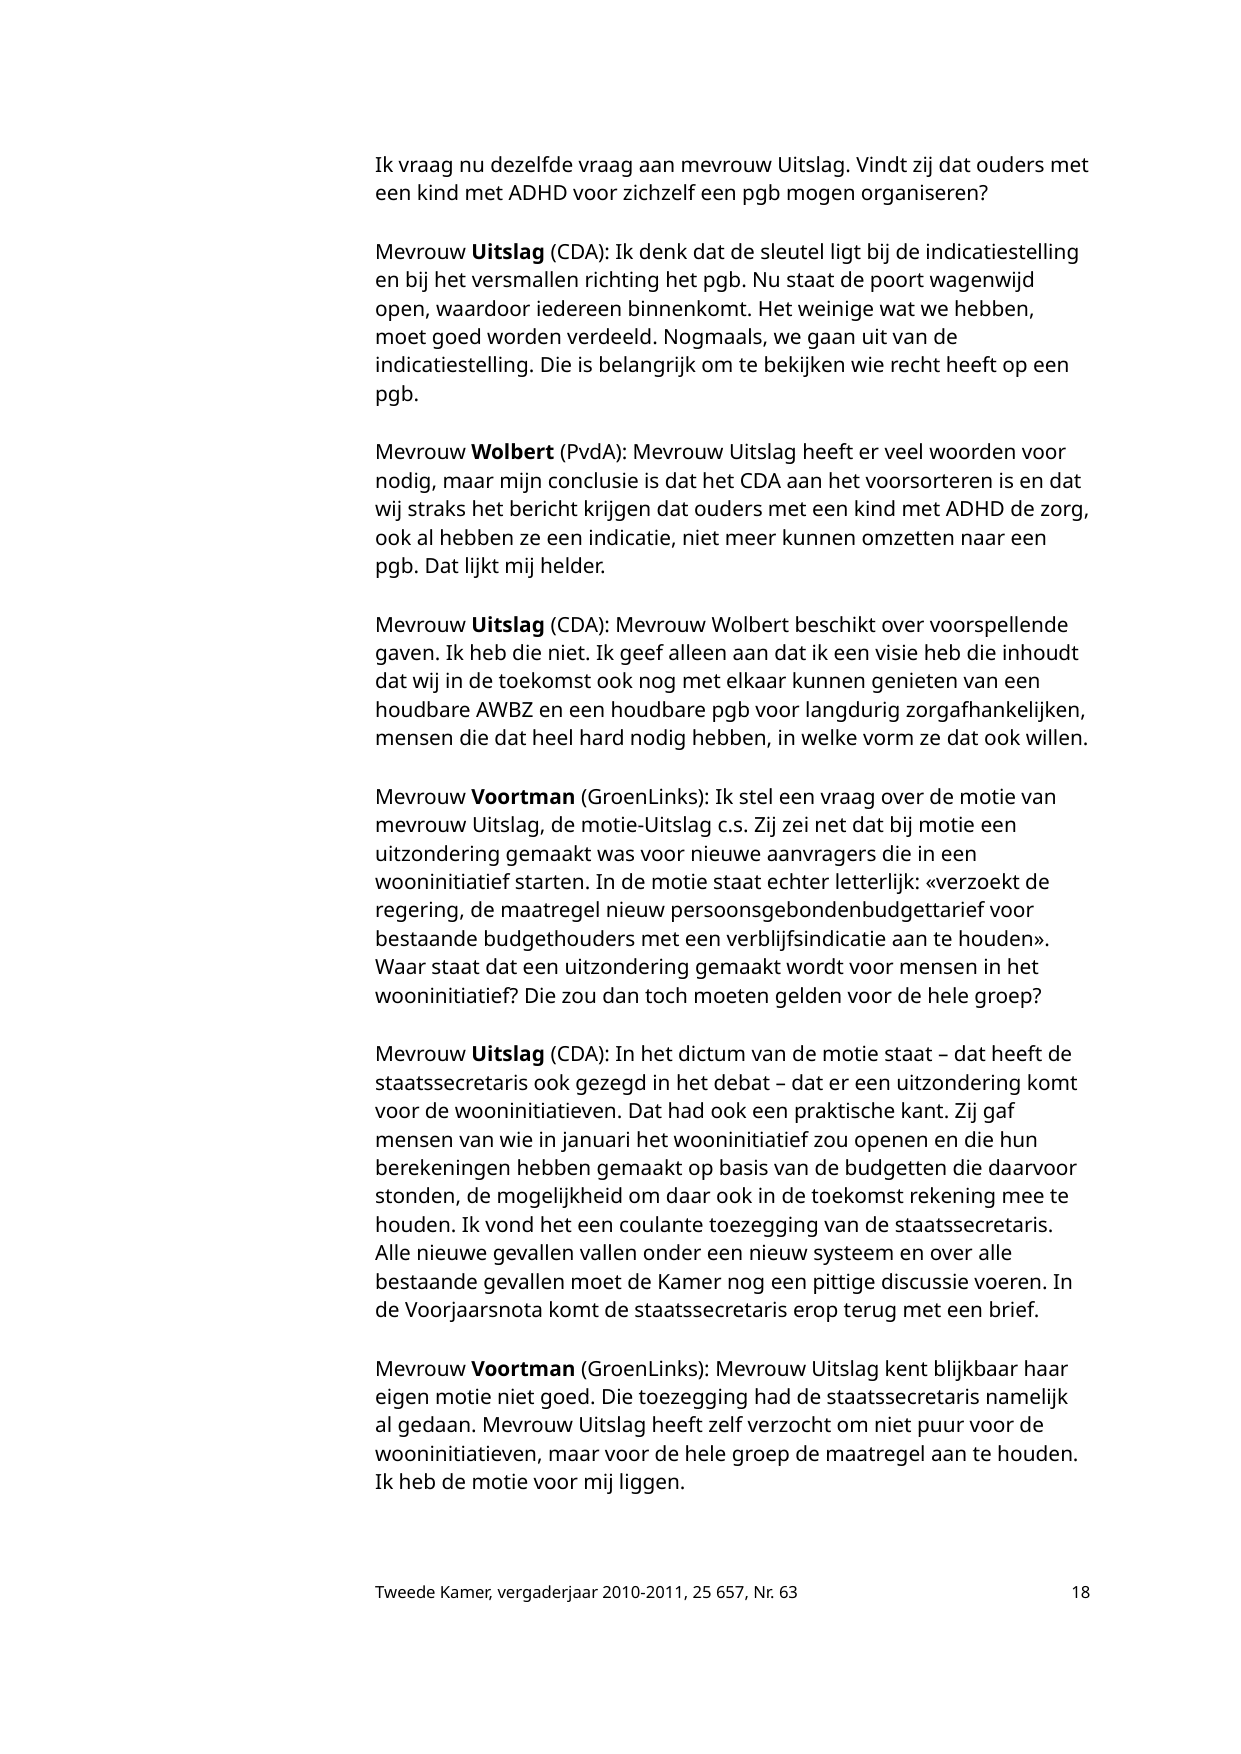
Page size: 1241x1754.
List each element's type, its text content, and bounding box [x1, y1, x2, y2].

text Mevrouw Voortman (GroenLinks): Mevrouw Uitslag kent blijkbaar haar eigen motie niet goed. Die toezegging had de staatssecretaris namelijk al gedaan. Mevrouw Uitslag heeft zelf verzocht om niet puur voor de wooninitiatieven, maar voor de hele groep de maatregel aan te houden. Ik heb de motie voor mij liggen. [375, 1354, 1090, 1496]
text Mevrouw Wolbert (PvdA): Mevrouw Uitslag heeft er veel woorden voor nodig, maar mijn conclusie is dat het CDA aan het voorsorteren is en dat wij straks het bericht krijgen dat ouders met een kind met ADHD de zorg, ook al hebben ze een indicatie, niet meer kunnen omzetten naar een pgb. Dat lijkt mij helder. [375, 437, 1090, 580]
text Mevrouw Uitslag (CDA): Ik denk dat de sleutel ligt bij de indicatiestelling en bij het versmallen richting het pgb. Nu staat de poort wagenwijd open, waardoor iedereen binnenkomt. Het weinige wat we hebben, moet goed worden verdeeld. Nogmaals, we gaan uit van de indicatiestelling. Die is belangrijk om te bekijken wie recht heeft op een pgb. [375, 237, 1090, 407]
text Mevrouw Voortman (GroenLinks): Ik stel een vraag over de motie van mevrouw Uitslag, de motie-Uitslag c.s. Zij zei net dat bij motie een uitzondering gemaakt was voor nieuwe aanvragers die in een wooninitiatief starten. In de motie staat echter letterlijk: «verzoekt de regering, de maatregel nieuw persoonsgebondenbudgettarief voor bestaande budgethouders met een verblijfsindicatie aan te houden». Waar staat dat een uitzondering gemaakt wordt voor mensen in het wooninitiatief? Die zou dan toch moeten gelden voor de hele groep? [375, 782, 1090, 1009]
text Ik vraag nu dezelfde vraag aan mevrouw Uitslag. Vindt zij dat ouders met een kind met ADHD voor zichzelf een pgb mogen organiseren? [375, 150, 1090, 207]
text Mevrouw Uitslag (CDA): In het dictum van de motie staat – dat heeft de staatssecretaris ook gezegd in het debat – dat er een uitzondering komt voor de wooninitiatieven. Dat had ook een praktische kant. Zij gaf mensen van wie in januari het wooninitiatief zou openen en die hun berekeningen hebben gemaakt op basis van de budgetten die daarvoor stonden, de mogelijkheid om daar ook in de toekomst rekening mee te houden. Ik vond het een coulante toezegging van de staatssecretaris. Alle nieuwe gevallen vallen onder een nieuw systeem en over alle bestaande gevallen moet de Kamer nog een pittige discussie voeren. In de Voorjaarsnota komt de staatssecretaris erop terug met een brief. [375, 1039, 1090, 1324]
text Mevrouw Uitslag (CDA): Mevrouw Wolbert beschikt over voorspellende gaven. Ik heb die niet. Ik geef alleen aan dat ik een visie heb die inhoudt dat wij in de toekomst ook nog met elkaar kunnen genieten van een houdbare AWBZ en een houdbare pgb voor langdurig zorgafhankelijken, mensen die dat heel hard nodig hebben, in welke vorm ze dat ook willen. [375, 610, 1090, 752]
